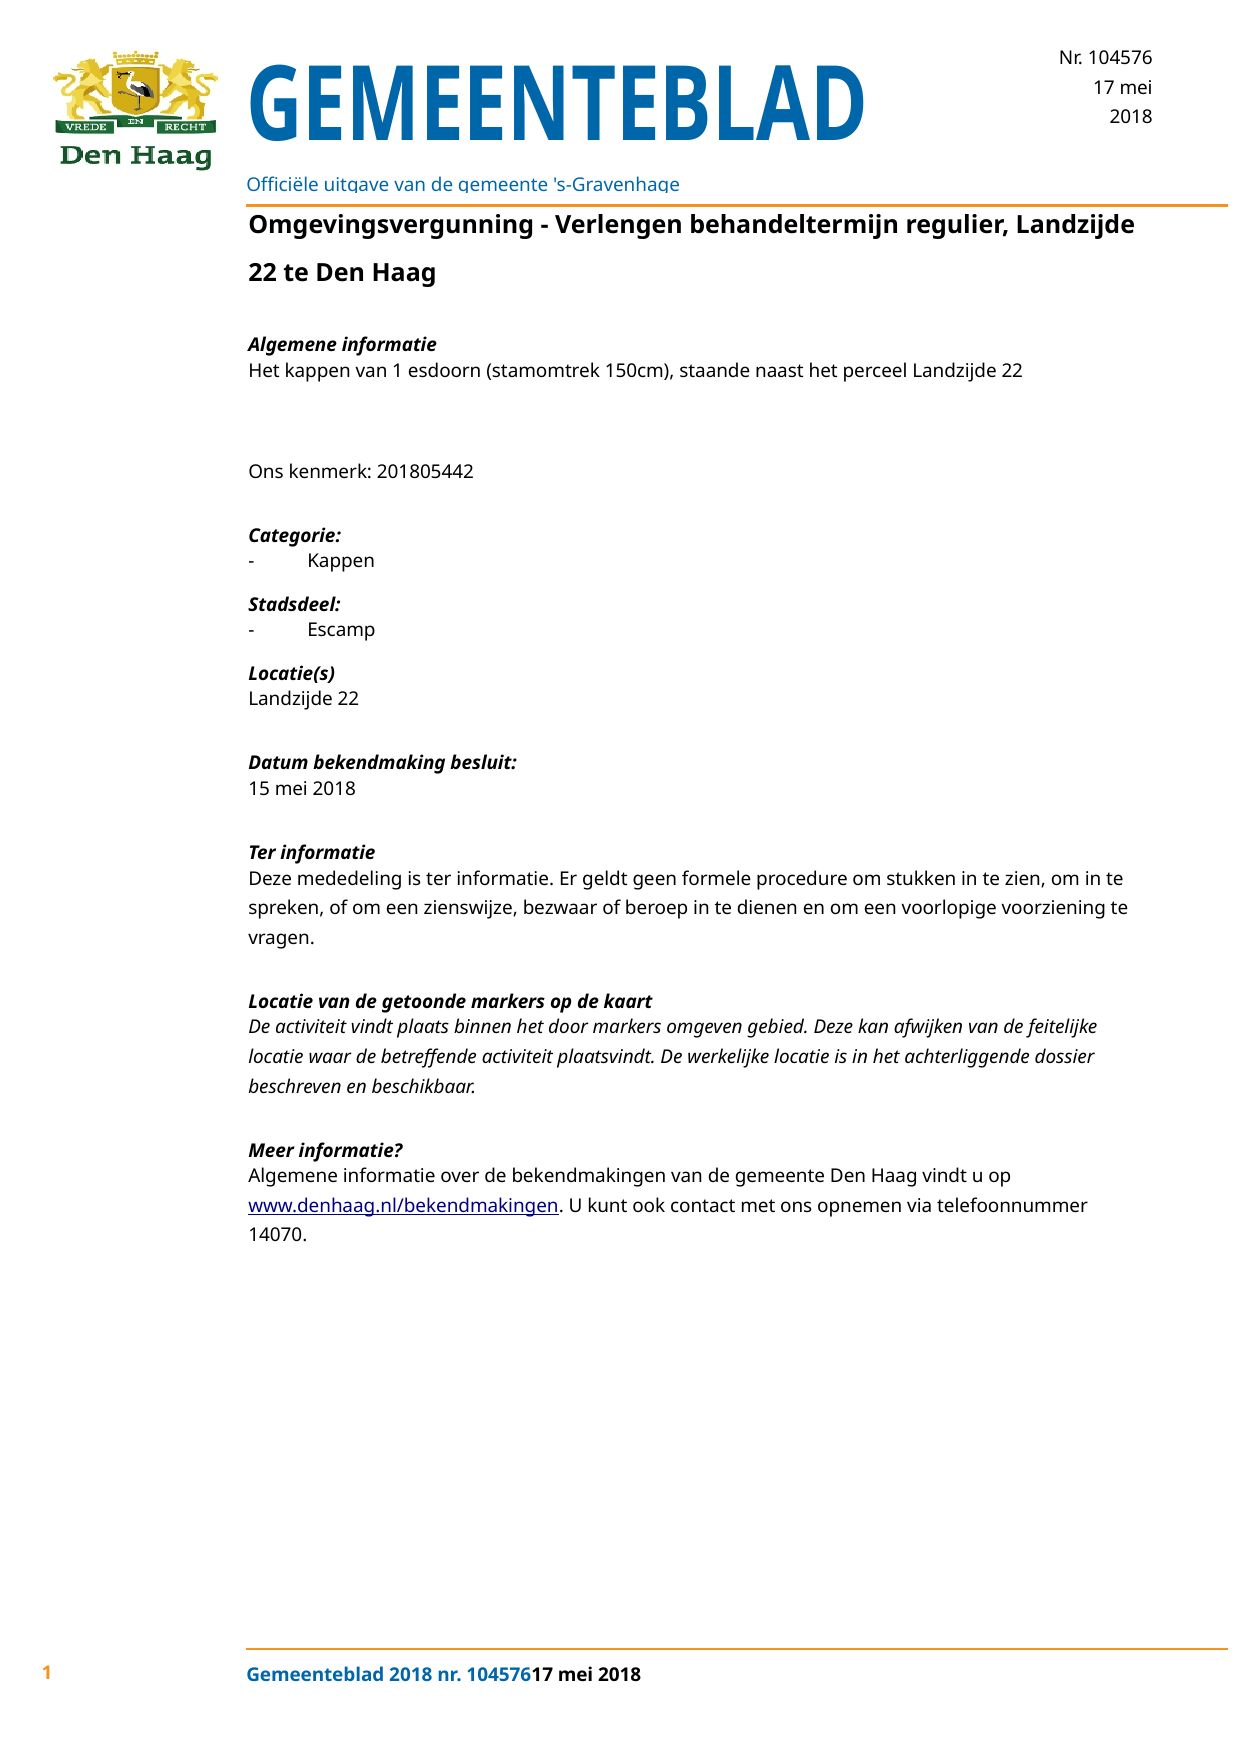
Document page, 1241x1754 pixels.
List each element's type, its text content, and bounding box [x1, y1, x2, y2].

text Algemene informatie [248, 331, 1152, 357]
text Het kappen van 1 esdoorn (stamomtrek 150cm), staande naast het perceel Landzijde 22 [248, 357, 1152, 383]
list Escamp [248, 617, 1152, 642]
text De activiteit vindt plaats binnen het door markers omgeven gebied. Deze kan afwijken van de feitelijke locatie waar de betreffende activiteit plaatsvindt. De werkelijke locatie is in het achterliggende dossier beschreven en beschikbaar. [248, 1014, 1152, 1098]
text Omgevingsvergunning - Verlengen behandeltermijn regulier, Landzijde 22 te Den Haag [248, 207, 1152, 288]
text 15 mei 2018 [248, 775, 1152, 801]
text Algemene informatie over de bekendmakingen van de gemeente Den Haag vindt u op www.denhaag.nl/bekendmakingen. U kunt ook contact met ons opnemen via telefoonnummer 14070. [248, 1162, 1152, 1247]
list Kappen [248, 548, 1152, 573]
text Landzijde 22 [248, 685, 1152, 711]
text Ons kenmerk: 201805442 [248, 458, 1152, 484]
text Deze mededeling is ter informatie. Er geldt geen formele procedure om stukken in te zien, om in te spreken, of om een zienswijze, bezwaar of beroep in te dienen en om een voorlopige voorziening te vragen. [248, 865, 1152, 950]
text Categorie: [248, 522, 1152, 548]
text Locatie(s) [248, 660, 1152, 685]
text Ter informatie [248, 839, 1152, 865]
picture [41, 47, 231, 172]
text Locatie van de getoonde markers op de kaart [248, 988, 1152, 1014]
text Meer informatie? [248, 1137, 1152, 1162]
text Stadsdeel: [248, 591, 1152, 617]
text Datum bekendmaking besluit: [248, 749, 1152, 775]
